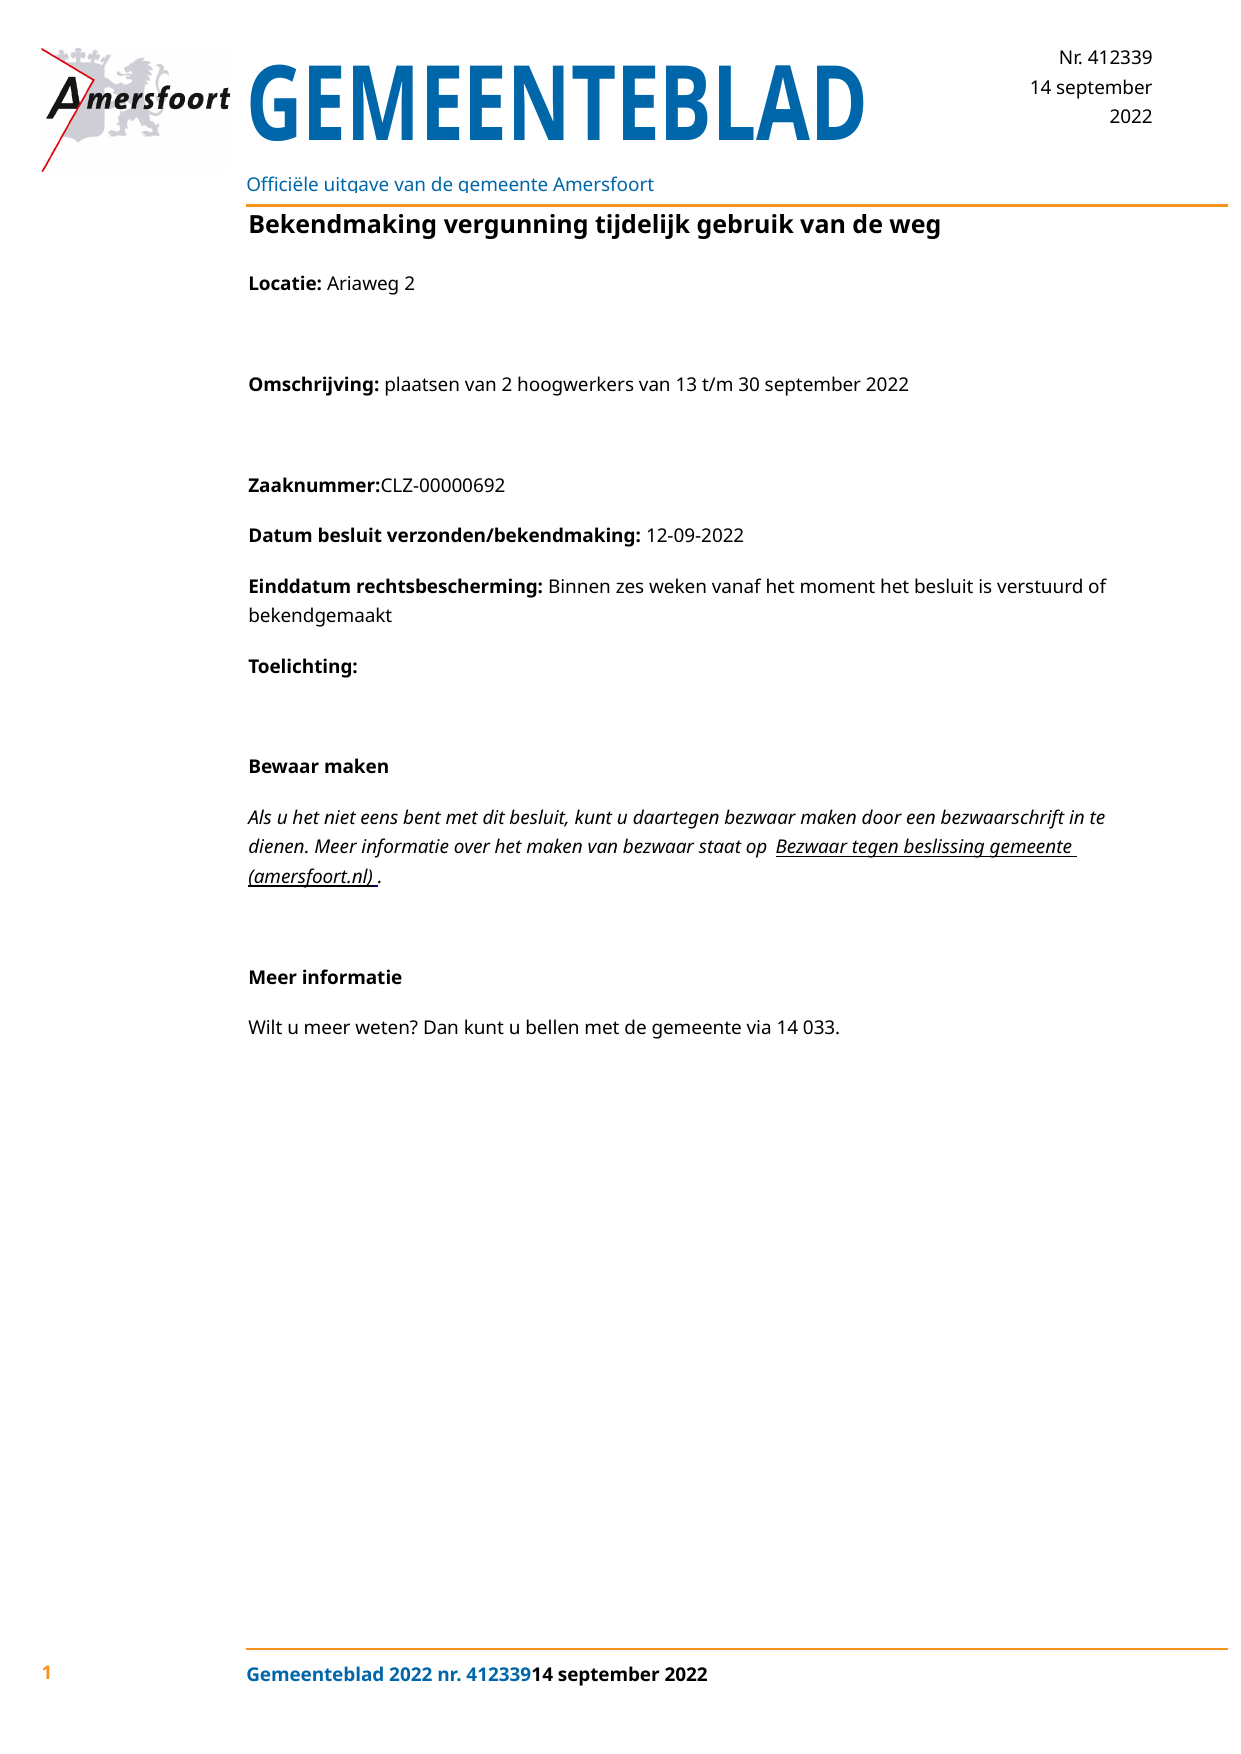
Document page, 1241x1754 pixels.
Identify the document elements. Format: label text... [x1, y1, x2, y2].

text Wilt u meer weten? Dan kunt u bellen met de gemeente via 14 033. [248, 1014, 1152, 1040]
text Locatie: Ariaweg 2 [248, 270, 1152, 296]
text Als u het niet eens bent met dit besluit, kunt u daartegen bezwaar maken door een bezwaarschrift in te dienen. Meer informatie over het maken van bezwaar staat op Bezwaar tegen beslissing gemeente (amersfoort.nl) . [248, 804, 1152, 889]
text Einddatum rechtsbescherming: Binnen zes weken vanaf het moment het besluit is verstuurd of bekendgemaakt [248, 573, 1152, 628]
text Omschrijving: plaatsen van 2 hoogwerkers van 13 t/m 30 september 2022 [248, 371, 1152, 397]
text Bewaar maken [248, 754, 1152, 779]
text Toelichting: [248, 653, 1152, 678]
text Zaaknummer:CLZ-00000692 [248, 472, 1152, 498]
picture [41, 47, 231, 172]
text Meer informatie [248, 964, 1152, 990]
text Datum besluit verzonden/bekendmaking: 12-09-2022 [248, 522, 1152, 548]
text Bekendmaking vergunning tijdelijk gebruik van de weg [248, 207, 1152, 241]
